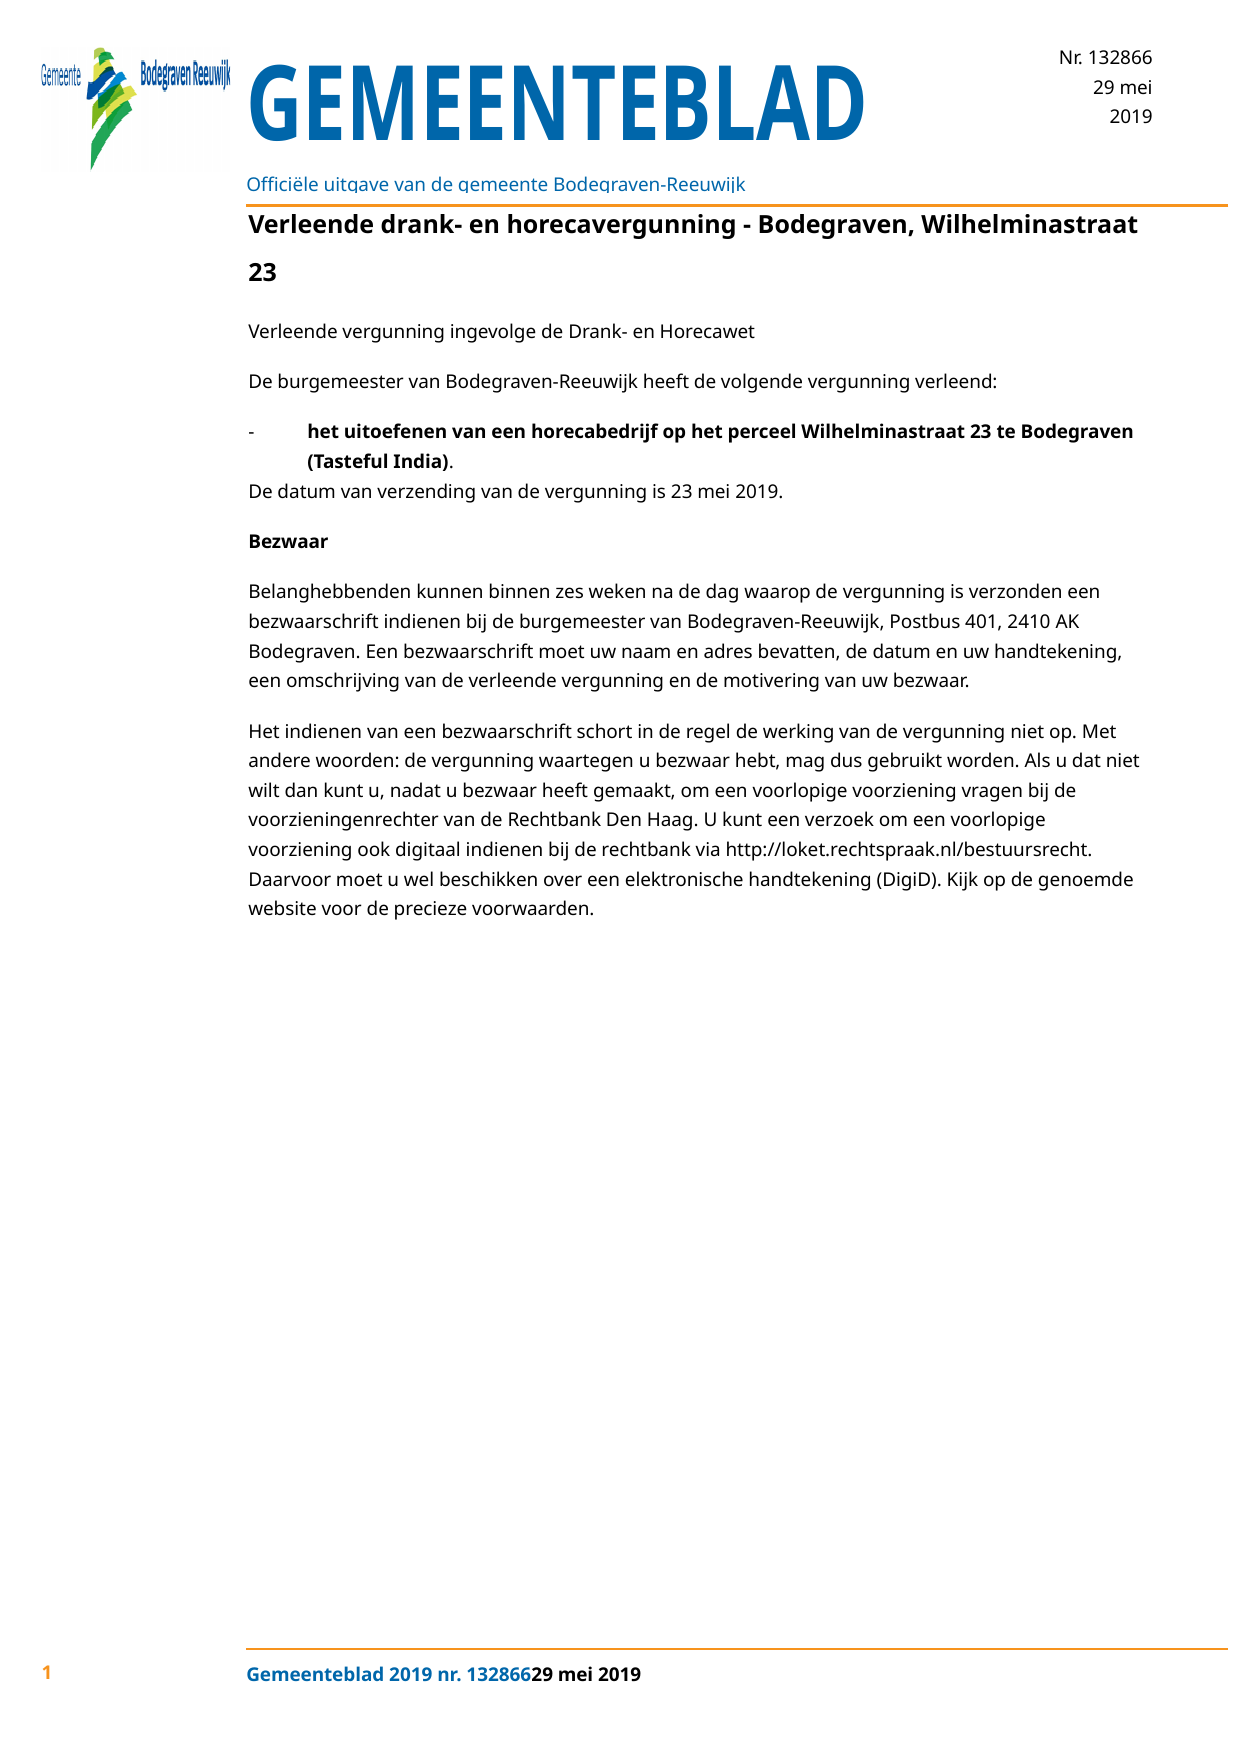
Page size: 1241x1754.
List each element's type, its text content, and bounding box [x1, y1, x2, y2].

text De datum van verzending van de vergunning is 23 mei 2019. [248, 478, 1152, 504]
picture [41, 47, 231, 172]
text De burgemeester van Bodegraven-Reeuwijk heeft de volgende vergunning verleend: [248, 368, 1152, 394]
text Verleende drank- en horecavergunning - Bodegraven, Wilhelminastraat 23 [248, 207, 1152, 288]
text Verleende vergunning ingevolge de Drank- en Horecawet [248, 318, 1152, 344]
text Belanghebbenden kunnen binnen zes weken na de dag waarop de vergunning is verzonden een bezwaarschrift indienen bij de burgemeester van Bodegraven-Reeuwijk, Postbus 401, 2410 AK Bodegraven. Een bezwaarschrift moet uw naam en adres bevatten, de datum en uw handtekening, een omschrijving van de verleende vergunning en de motivering van uw bezwaar. [248, 579, 1152, 693]
list het uitoefenen van een horecabedrijf op het perceel Wilhelminastraat 23 te Bodegraven (Tasteful India). [248, 419, 1152, 474]
text Bezwaar [248, 528, 1152, 554]
text Het indienen van een bezwaarschrift schort in de regel de werking van de vergunning niet op. Met andere woorden: de vergunning waartegen u bezwaar hebt, mag dus gebruikt worden. Als u dat niet wilt dan kunt u, nadat u bezwaar heeft gemaakt, om een voorlopige voorziening vragen bij de voorzieningenrechter van de Rechtbank Den Haag. U kunt een verzoek om een voorlopige voorziening ook digitaal indienen bij de rechtbank via http://loket.rechtspraak.nl/bestuursrecht. Daarvoor moet u wel beschikken over een elektronische handtekening (DigiD). Kijk op de genoemde website voor de precieze voorwaarden. [248, 718, 1152, 921]
